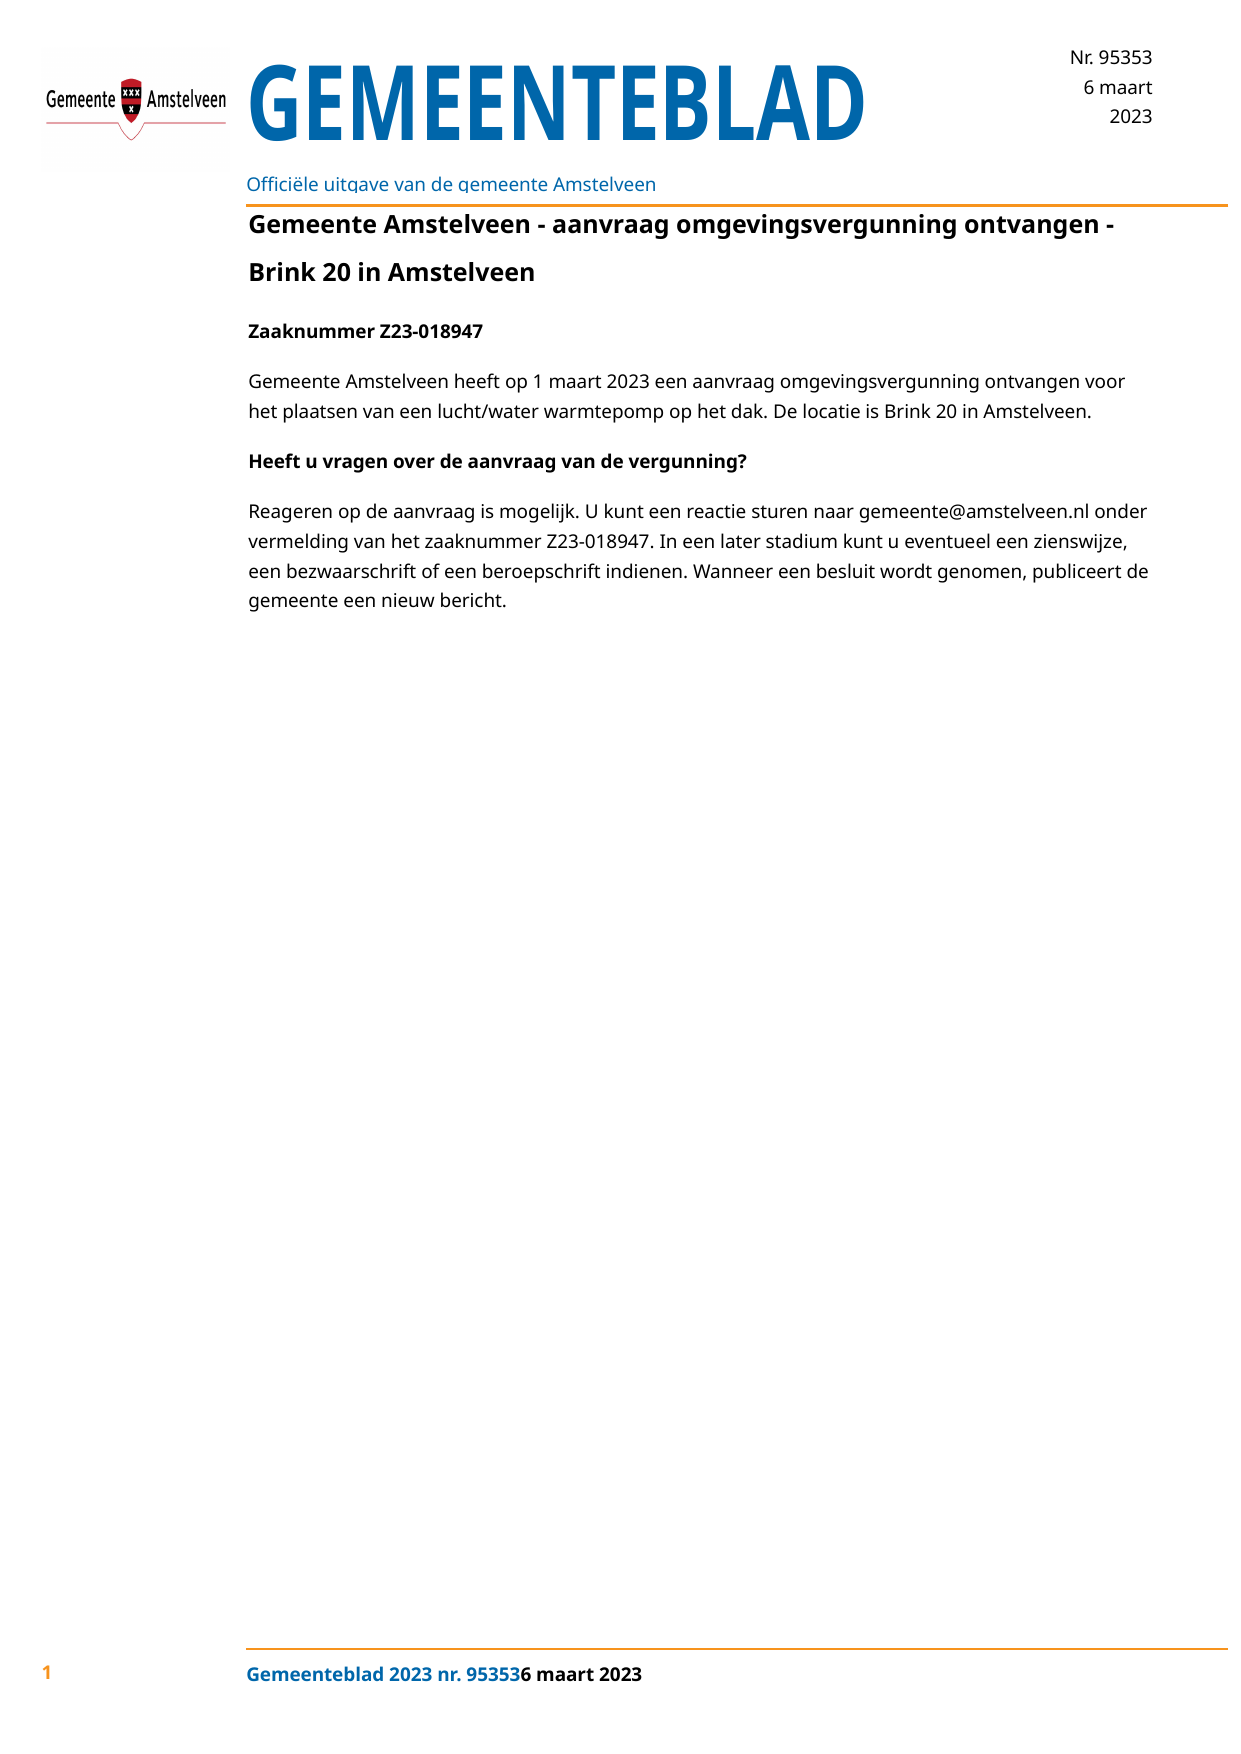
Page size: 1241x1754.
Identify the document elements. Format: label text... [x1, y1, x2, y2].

text Gemeente Amstelveen - aanvraag omgevingsvergunning ontvangen - Brink 20 in Amstelveen [248, 207, 1152, 288]
text Heeft u vragen over de aanvraag van de vergunning? [248, 448, 1152, 474]
text Zaaknummer Z23-018947 [248, 318, 1152, 344]
picture [41, 47, 231, 172]
text Reageren op de aanvraag is mogelijk. U kunt een reactie sturen naar gemeente@amstelveen.nl onder vermelding van het zaaknummer Z23-018947. In een later stadium kunt u eventueel een zienswijze, een bezwaarschrift of een beroepschrift indienen. Wanneer een besluit wordt genomen, publiceert de gemeente een nieuw bericht. [248, 499, 1152, 613]
text Gemeente Amstelveen heeft op 1 maart 2023 een aanvraag omgevingsvergunning ontvangen voor het plaatsen van een lucht/water warmtepomp op het dak. De locatie is Brink 20 in Amstelveen. [248, 368, 1152, 424]
